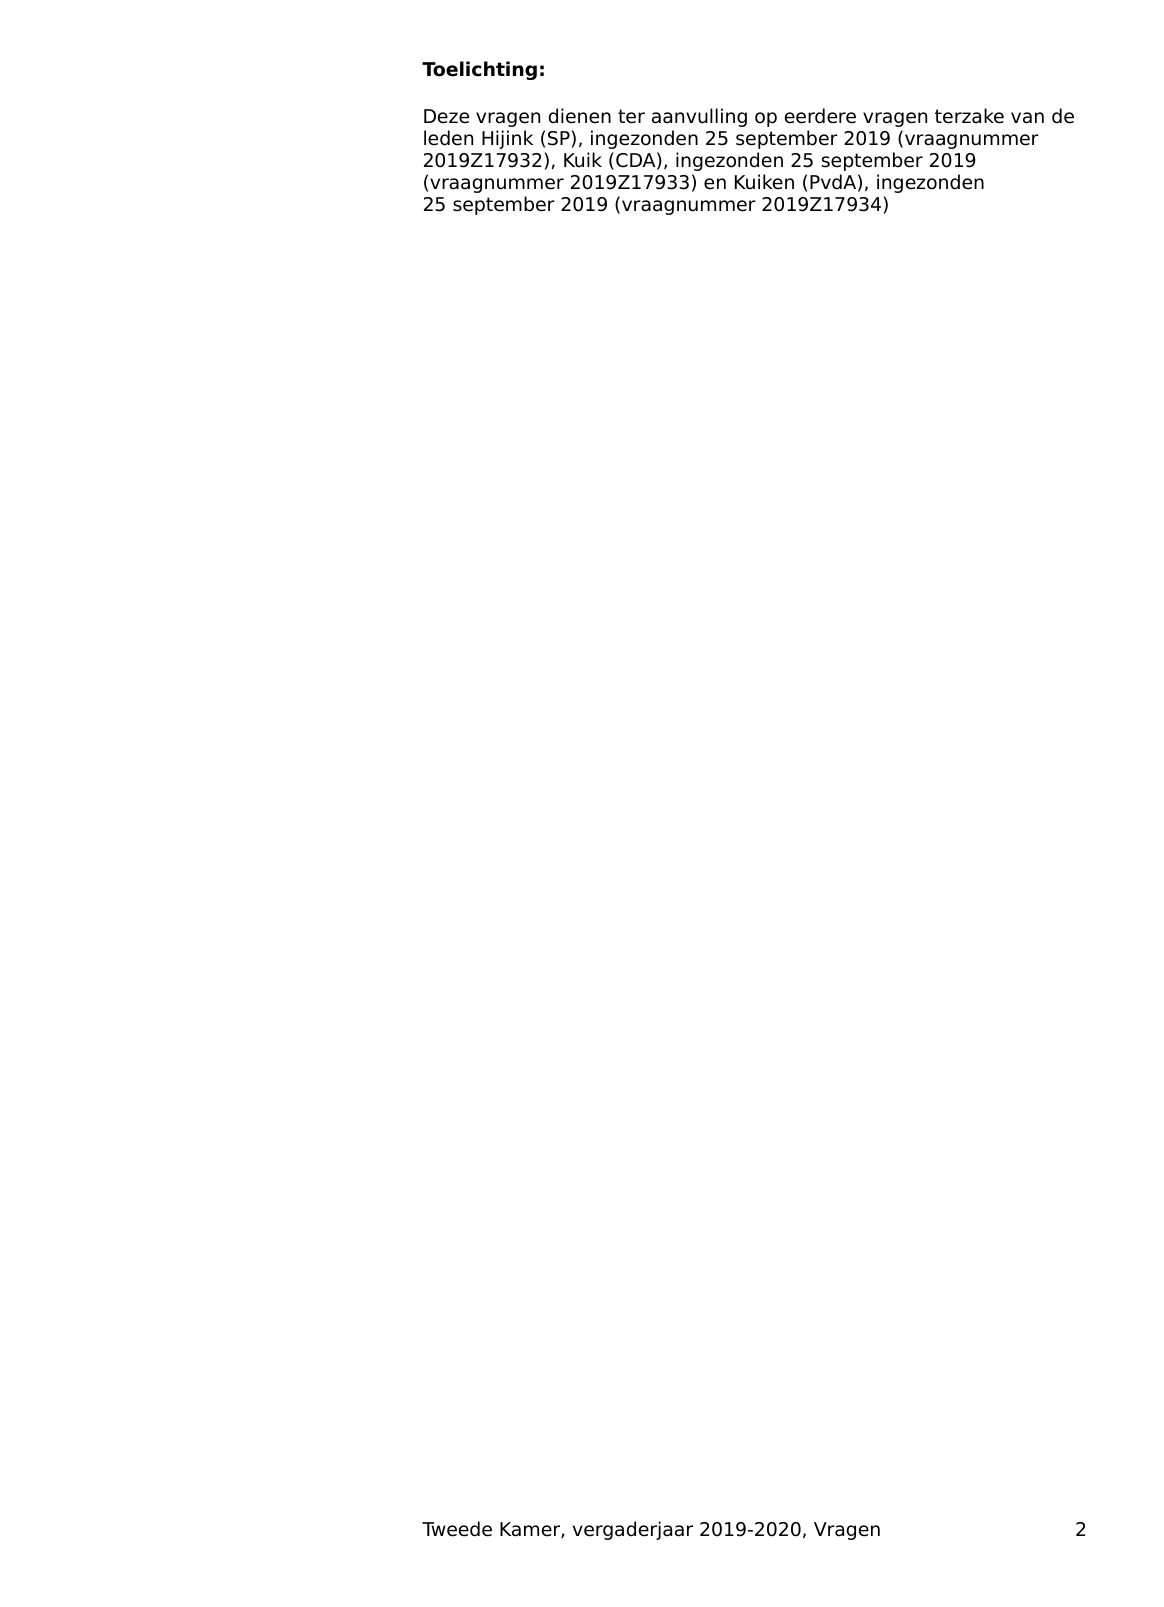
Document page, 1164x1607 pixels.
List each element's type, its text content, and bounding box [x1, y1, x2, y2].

subtitle Toelichting: [422, 59, 1087, 81]
text Deze vragen dienen ter aanvulling op eerdere vragen terzake van de leden Hijink (SP), ingezonden 25 september 2019 (vraagnummer 2019Z17932), Kuik (CDA), ingezonden 25 september 2019 (vraagnummer 2019Z17933) en Kuiken (PvdA), ingezonden 25 september 2019 (vraagnummer 2019Z17934) [422, 106, 1087, 216]
